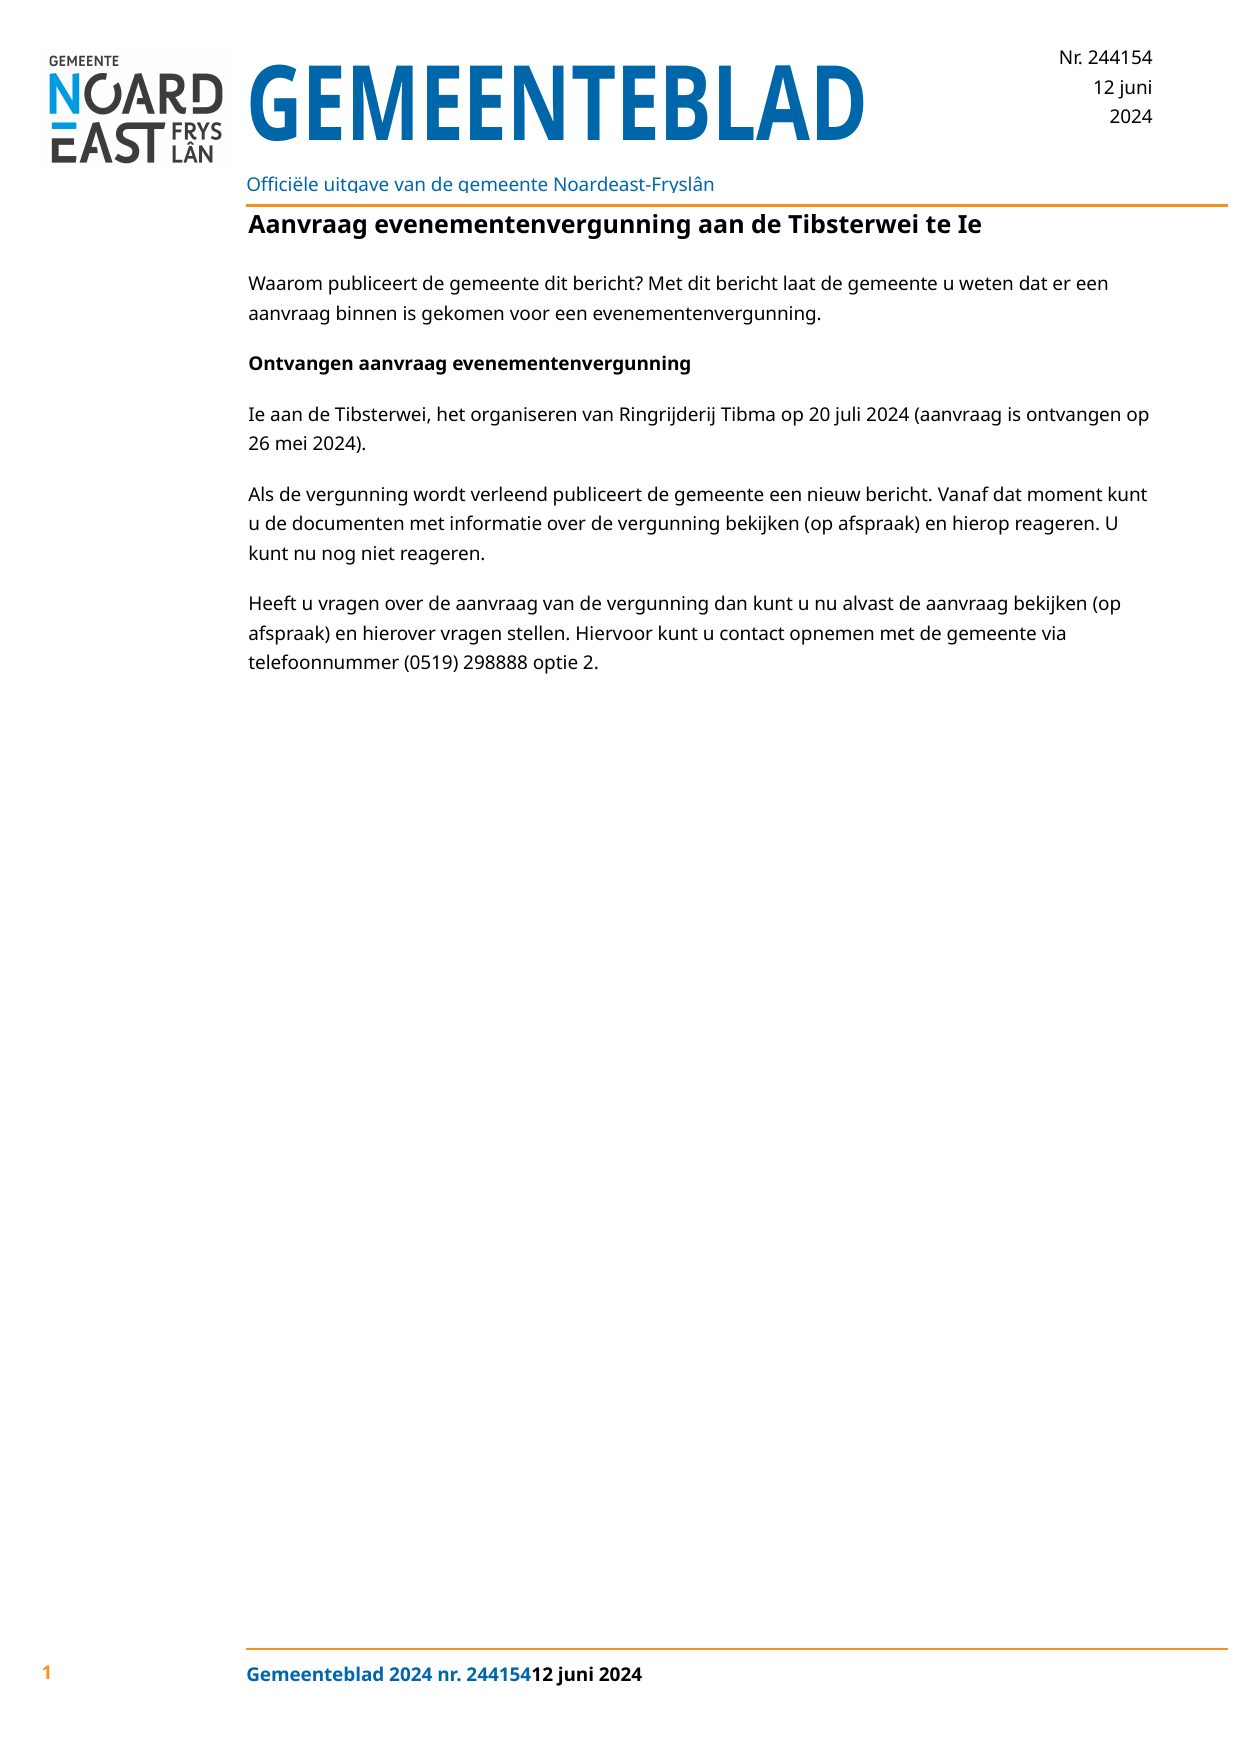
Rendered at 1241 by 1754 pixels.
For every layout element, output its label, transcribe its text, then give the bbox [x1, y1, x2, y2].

text Waarom publiceert de gemeente dit bericht? Met dit bericht laat de gemeente u weten dat er een aanvraag binnen is gekomen voor een evenementenvergunning. [248, 270, 1152, 326]
text Ie aan de Tibsterwei, het organiseren van Ringrijderij Tibma op 20 juli 2024 (aanvraag is ontvangen op 26 mei 2024). [248, 401, 1152, 456]
text Als de vergunning wordt verleend publiceert de gemeente een nieuw bericht. Vanaf dat moment kunt u de documenten met informatie over de vergunning bekijken (op afspraak) en hierop reageren. U kunt nu nog niet reageren. [248, 481, 1152, 566]
text Ontvangen aanvraag evenementenvergunning [248, 350, 1152, 376]
text Aanvraag evenementenvergunning aan de Tibsterwei te Ie [248, 207, 1152, 241]
text Heeft u vragen over de aanvraag van de vergunning dan kunt u nu alvast de aanvraag bekijken (op afspraak) en hierover vragen stellen. Hiervoor kunt u contact opnemen met de gemeente via telefoonnummer (0519) 298888 optie 2. [248, 590, 1152, 675]
picture [41, 47, 231, 172]
